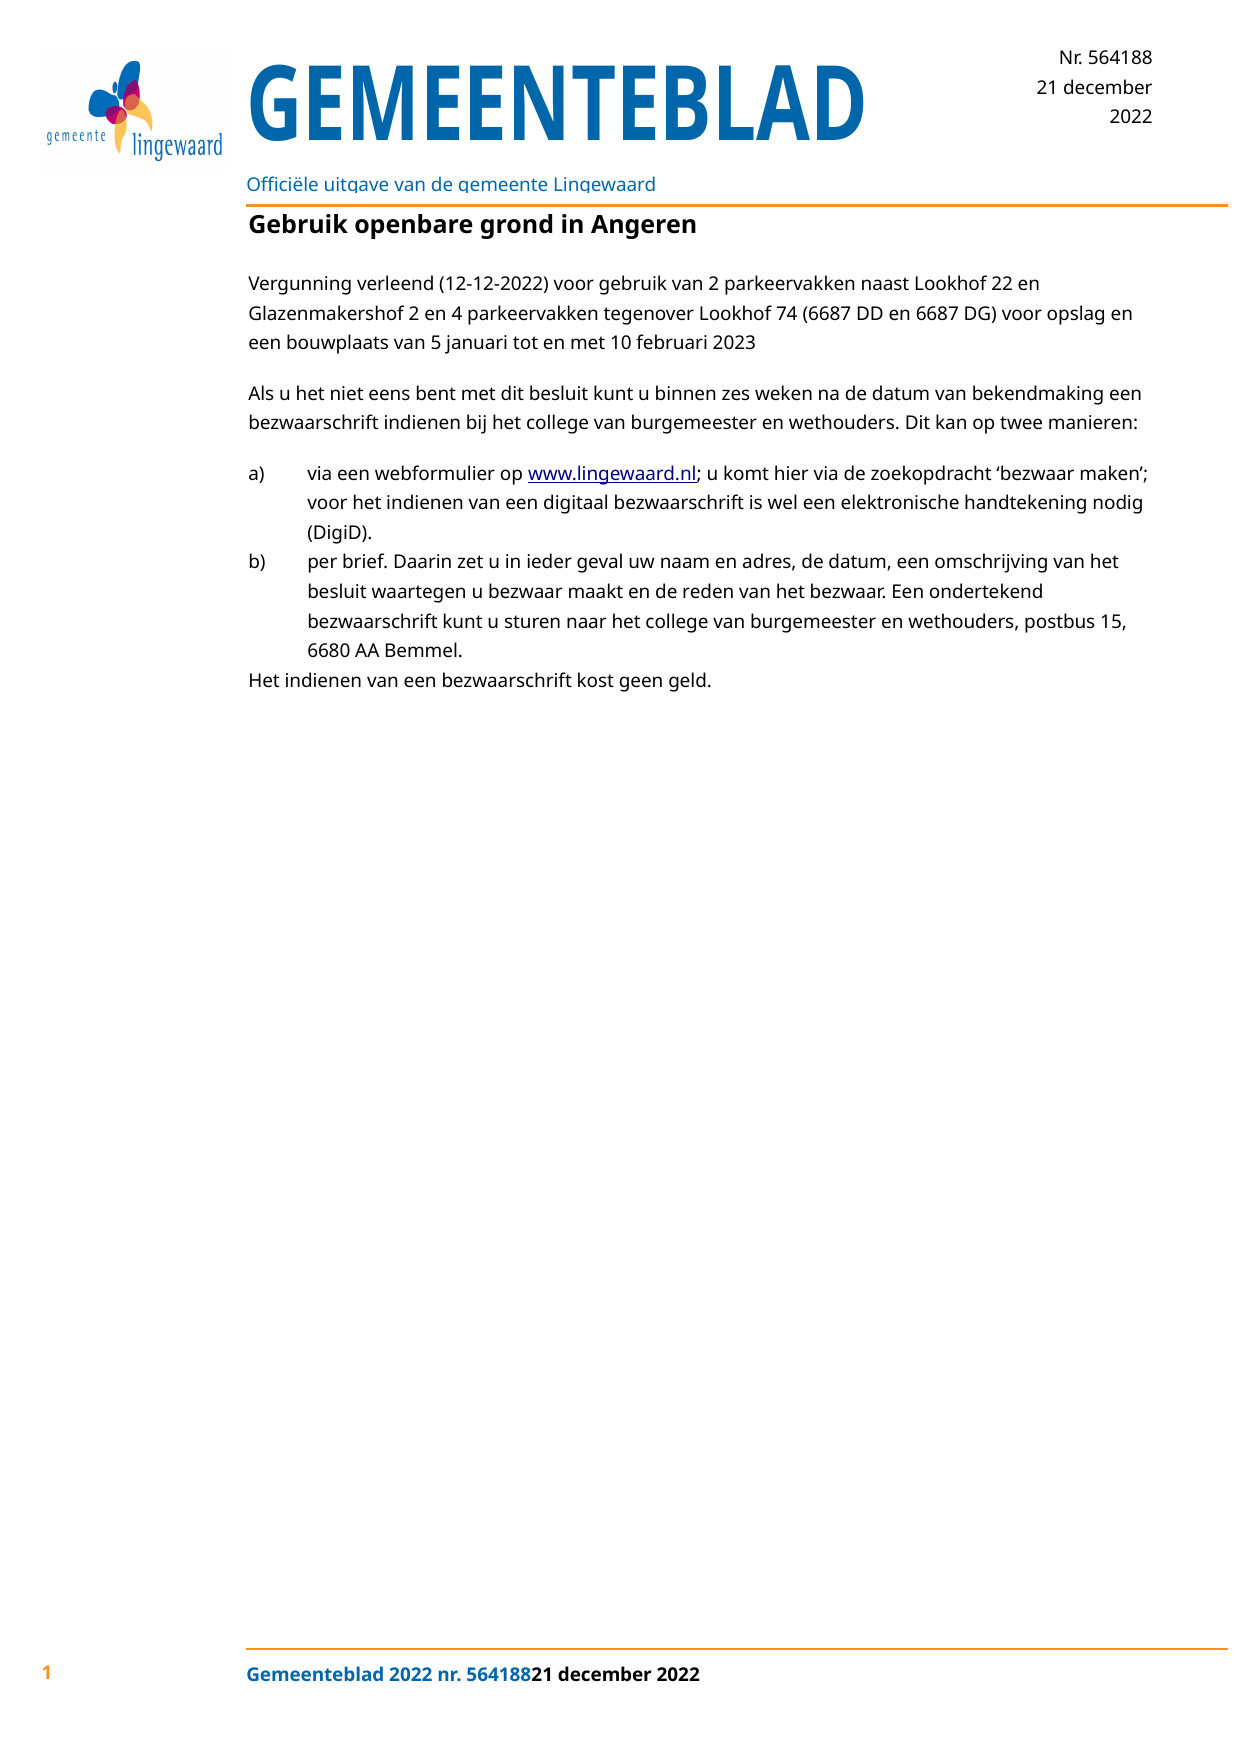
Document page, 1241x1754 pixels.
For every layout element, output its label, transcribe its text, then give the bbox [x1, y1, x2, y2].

text Vergunning verleend (12-12-2022) voor gebruik van 2 parkeervakken naast Lookhof 22 en Glazenmakershof 2 en 4 parkeervakken tegenover Lookhof 74 (6687 DD en 6687 DG) voor opslag en een bouwplaats van 5 januari tot en met 10 februari 2023 [248, 270, 1152, 355]
picture [41, 47, 231, 172]
list per brief. Daarin zet u in ieder geval uw naam en adres, de datum, een omschrijving van het besluit waartegen u bezwaar maakt en de reden van het bezwaar. Een ondertekend bezwaarschrift kunt u sturen naar het college van burgemeester en wethouders, postbus 15, 6680 AA Bemmel. [248, 549, 1152, 663]
list via een webformulier op www.lingewaard.nl; u komt hier via de zoekopdracht ‘bezwaar maken’; voor het indienen van een digitaal bezwaarschrift is wel een elektronische handtekening nodig (DigiD). [248, 460, 1152, 545]
text Het indienen van een bezwaarschrift kost geen geld. [248, 667, 1152, 693]
text Gebruik openbare grond in Angeren [248, 207, 1152, 241]
text Als u het niet eens bent met dit besluit kunt u binnen zes weken na de datum van bekendmaking een bezwaarschrift indienen bij het college van burgemeester en wethouders. Dit kan op twee manieren: [248, 380, 1152, 435]
